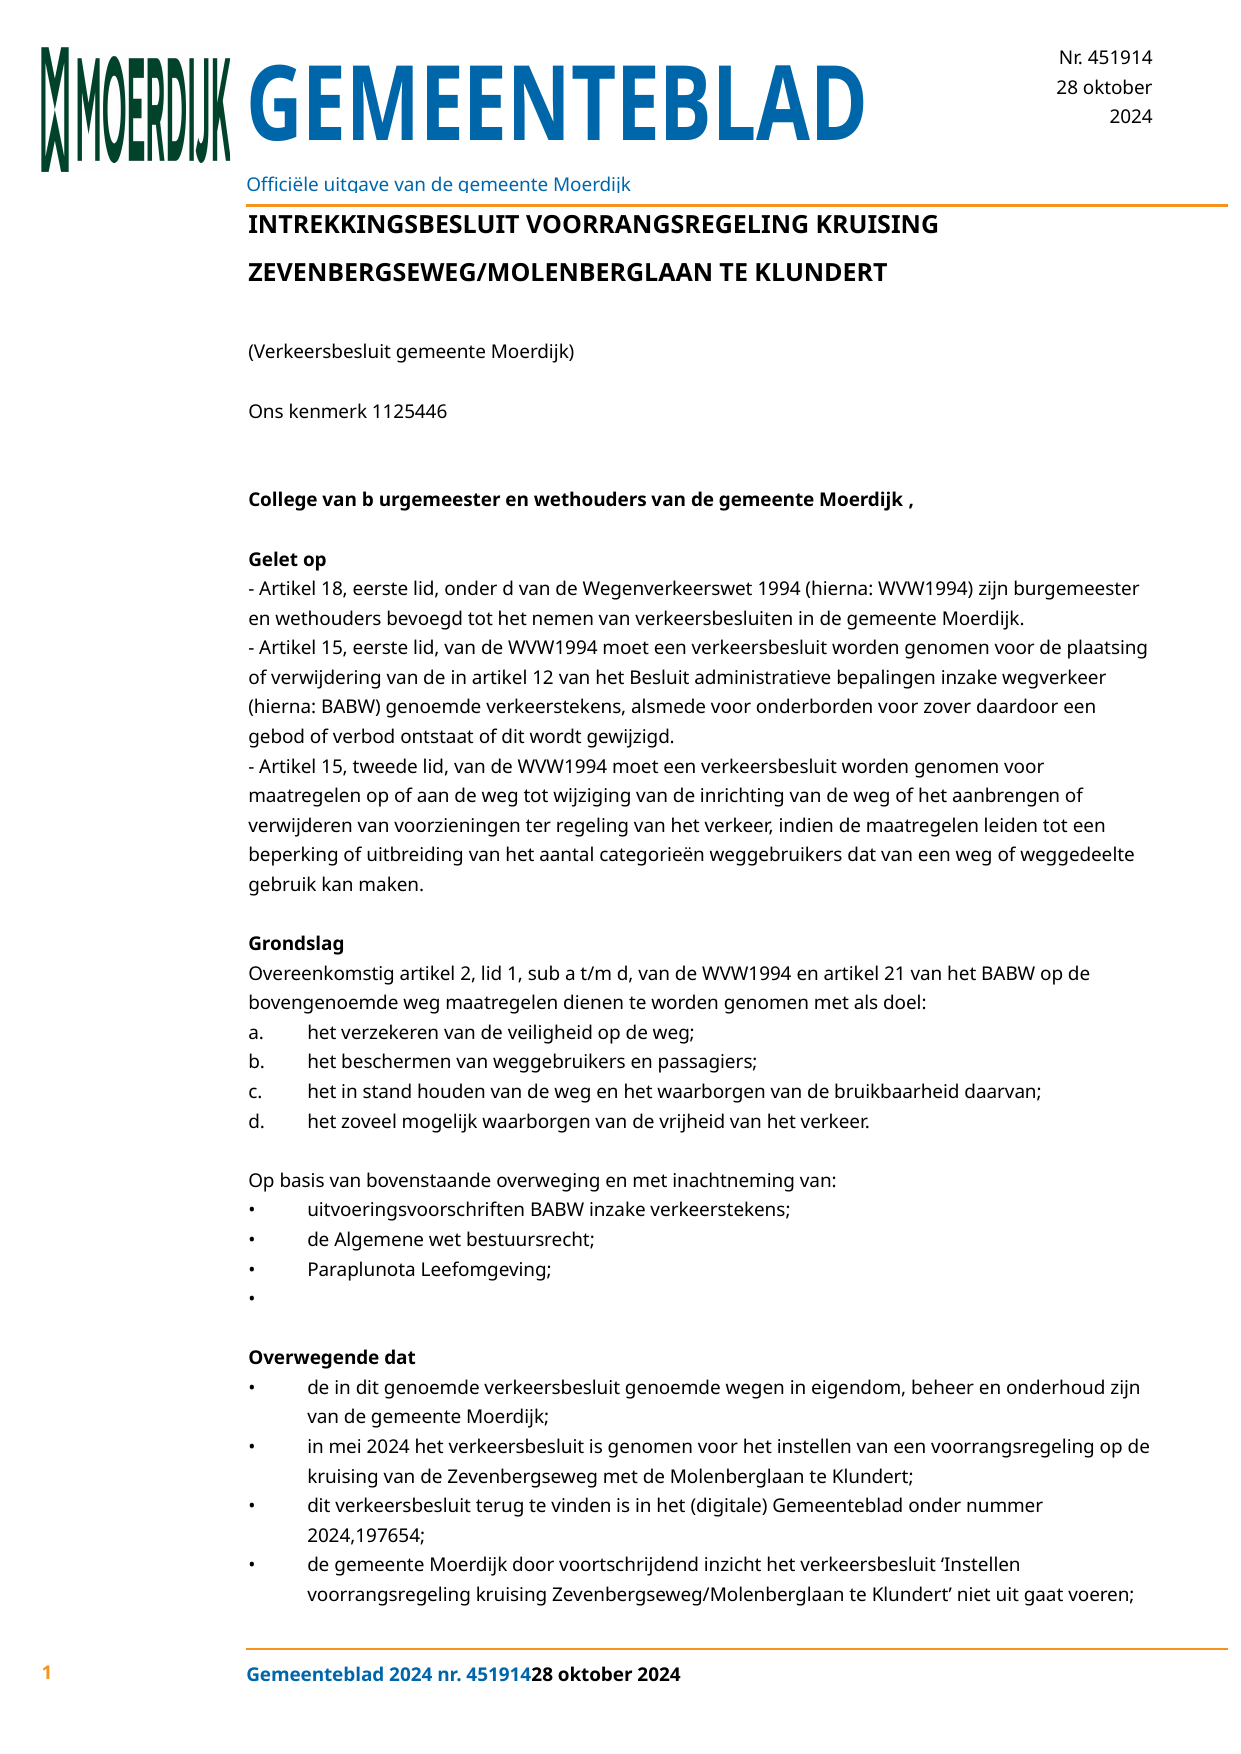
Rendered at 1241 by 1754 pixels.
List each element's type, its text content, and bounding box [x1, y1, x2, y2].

text Gelet op [248, 546, 1152, 571]
list de in dit genoemde verkeersbesluit genoemde wegen in eigendom, beheer en onderhoud zijn van de gemeente Moerdijk; [248, 1374, 1152, 1429]
text College van b urgemeester en wethouders van de gemeente Moerdijk , [248, 487, 1152, 512]
text Op basis van bovenstaande overweging en met inachtneming van: [248, 1167, 1152, 1193]
list de gemeente Moerdijk door voortschrijdend inzicht het verkeersbesluit ‘Instellen voorrangsregeling kruising Zevenbergseweg/Molenberglaan te Klundert’ niet uit gaat voeren; [248, 1552, 1152, 1607]
list Paraplunota Leefomgeving; [248, 1256, 1152, 1281]
text - Artikel 15, tweede lid, van de WVW1994 moet een verkeersbesluit worden genomen voor maatregelen op of aan de weg tot wijziging van de inrichting van de weg of het aanbrengen of verwijderen van voorzieningen ter regeling van het verkeer, indien de maatregelen leiden tot een beperking of uitbreiding van het aantal categorieën weggebruikers dat van een weg of weggedeelte gebruik kan maken. [248, 753, 1152, 897]
text Overwegende dat [248, 1344, 1152, 1370]
list het in stand houden van de weg en het waarborgen van de bruikbaarheid daarvan; [248, 1078, 1152, 1104]
text Overeenkomstig artikel 2, lid 1, sub a t/m d, van de WVW1994 en artikel 21 van het BABW op de bovengenoemde weg maatregelen dienen te worden genomen met als doel: [248, 960, 1152, 1015]
picture [41, 47, 231, 172]
text Grondslag [248, 930, 1152, 956]
list uitvoeringsvoorschriften BABW inzake verkeerstekens; [248, 1197, 1152, 1222]
list het zoveel mogelijk waarborgen van de vrijheid van het verkeer. [248, 1108, 1152, 1133]
text (Verkeersbesluit gemeente Moerdijk) [248, 339, 1152, 364]
text INTREKKINGSBESLUIT VOORRANGSREGELING KRUISING ZEVENBERGSEWEG/MOLENBERGLAAN TE KLUNDERT [248, 207, 1152, 288]
text - Artikel 15, eerste lid, van de WVW1994 moet een verkeersbesluit worden genomen voor de plaatsing of verwijdering van de in artikel 12 van het Besluit administratieve bepalingen inzake wegverkeer (hierna: BABW) genoemde verkeerstekens, alsmede voor onderborden voor zover daardoor een gebod of verbod ontstaat of dit wordt gewijzigd. [248, 634, 1152, 749]
text Ons kenmerk 1125446 [248, 398, 1152, 423]
list de Algemene wet bestuursrecht; [248, 1226, 1152, 1252]
list dit verkeersbesluit terug te vinden is in het (digitale) Gemeenteblad onder nummer 2024,197654; [248, 1492, 1152, 1548]
list het beschermen van weggebruikers en passagiers; [248, 1049, 1152, 1074]
list het verzekeren van de veiligheid op de weg; [248, 1019, 1152, 1045]
list in mei 2024 het verkeersbesluit is genomen voor het instellen van een voorrangsregeling op de kruising van de Zevenbergseweg met de Molenberglaan te Klundert; [248, 1433, 1152, 1488]
text - Artikel 18, eerste lid, onder d van de Wegenverkeerswet 1994 (hierna: WVW1994) zijn burgemeester en wethouders bevoegd tot het nemen van verkeersbesluiten in de gemeente Moerdijk. [248, 575, 1152, 631]
